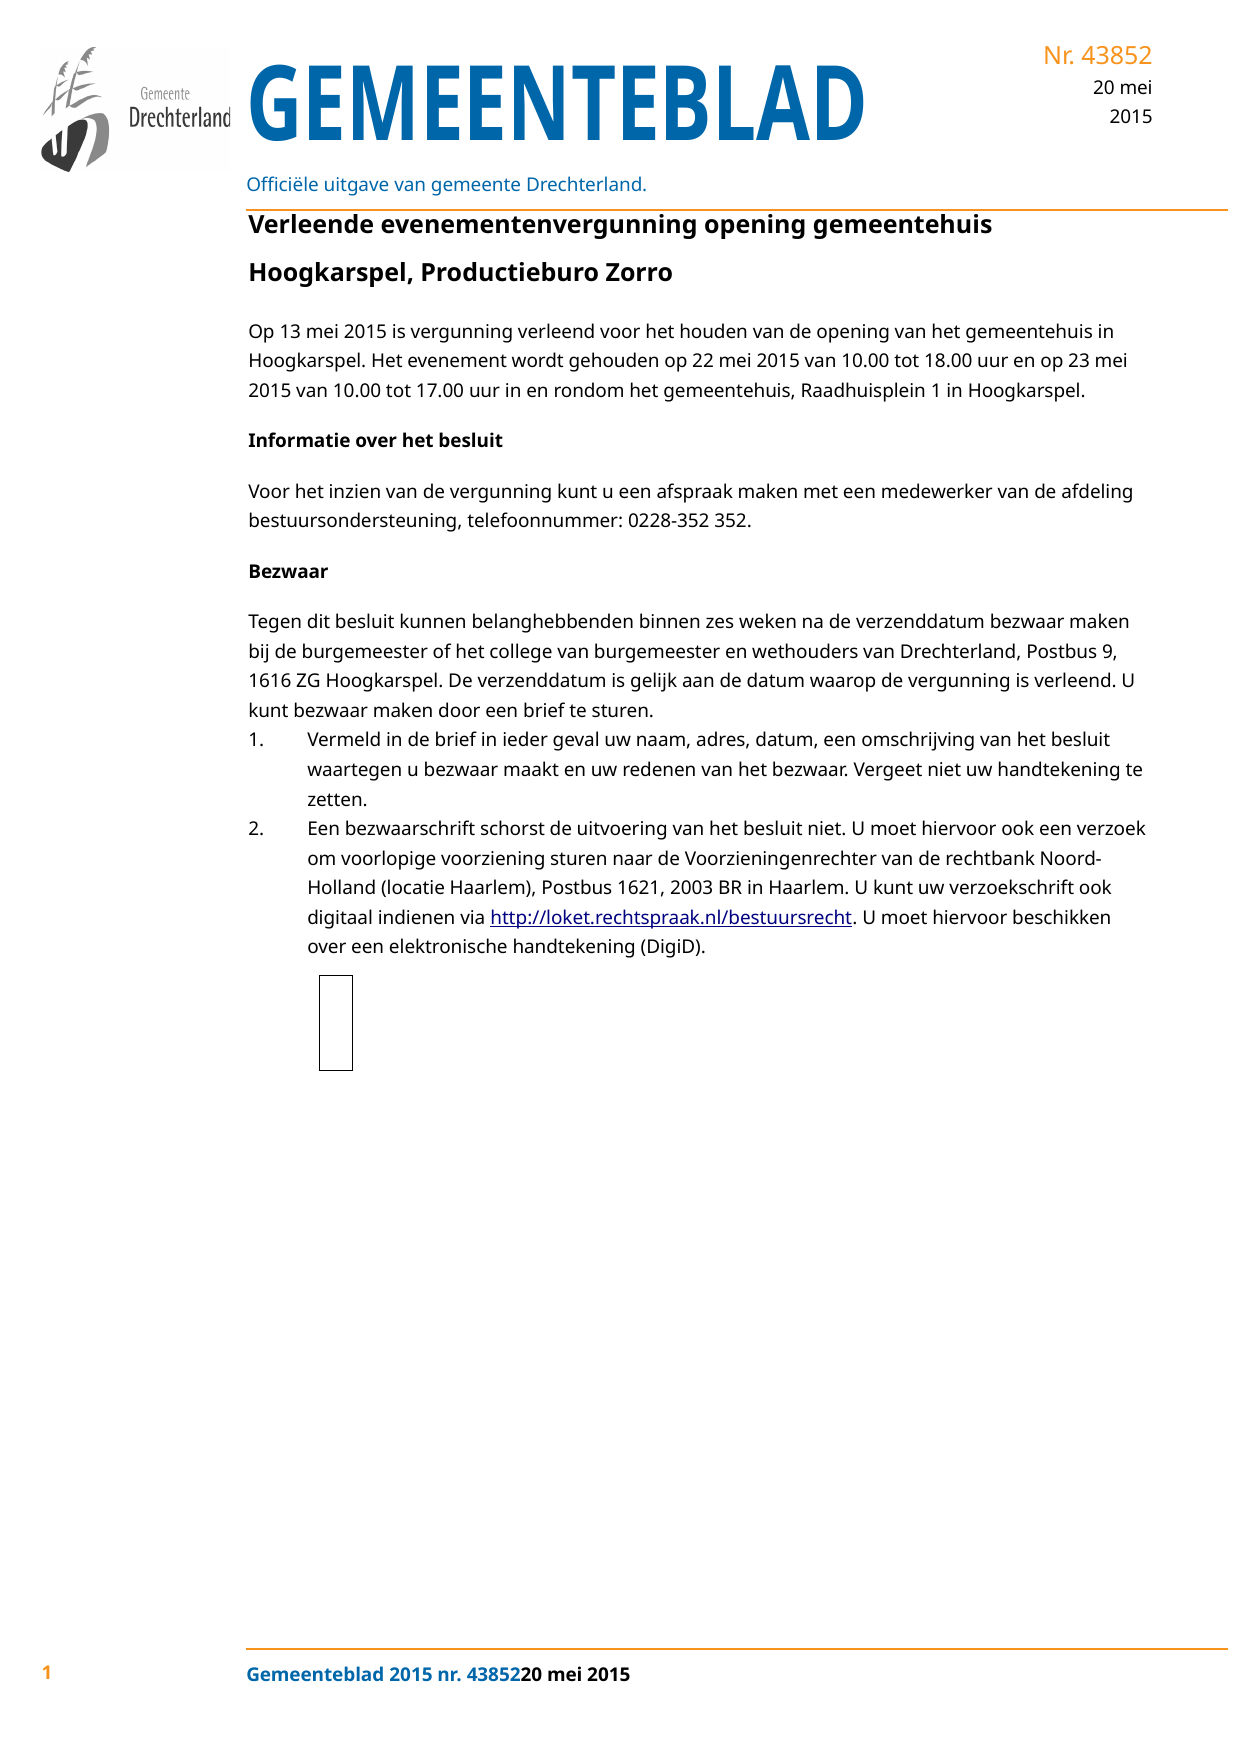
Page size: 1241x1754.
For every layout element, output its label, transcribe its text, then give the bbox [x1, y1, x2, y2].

text Voor het inzien van de vergunning kunt u een afspraak maken met een medewerker van de afdeling bestuursondersteuning, telefoonnummer: 0228-352 352. [248, 478, 1152, 533]
text Op 13 mei 2015 is vergunning verleend voor het houden van de opening van het gemeentehuis in Hoogkarspel. Het evenement wordt gehouden op 22 mei 2015 van 10.00 tot 18.00 uur en op 23 mei 2015 van 10.00 tot 17.00 uur in en rondom het gemeentehuis, Raadhuisplein 1 in Hoogkarspel. [248, 318, 1152, 403]
text Bezwaar [248, 558, 1152, 584]
list Vermeld in de brief in ieder geval uw naam, adres, datum, een omschrijving van het besluit waartegen u bezwaar maakt en uw redenen van het bezwaar. Vergeet niet uw handtekening te zetten. [248, 727, 1152, 812]
picture [41, 47, 231, 172]
text Informatie over het besluit [248, 427, 1152, 453]
list Een bezwaarschrift schorst de uitvoering van het besluit niet. U moet hiervoor ook een verzoek om voorlopige voorziening sturen naar de Voorzieningenrechter van de rechtbank Noord-Holland (locatie Haarlem), Postbus 1621, 2003 BR in Haarlem. U kunt uw verzoekschrift ook digitaal indienen via http://loket.rechtspraak.nl/bestuursrecht. U moet hiervoor beschikken over een elektronische handtekening (DigiD). [248, 815, 1152, 959]
text Verleende evenementenvergunning opening gemeentehuis Hoogkarspel, Productieburo Zorro [248, 211, 1152, 288]
text Tegen dit besluit kunnen belanghebbenden binnen zes weken na de verzenddatum bezwaar maken bij de burgemeester of het college van burgemeester en wethouders van Drechterland, Postbus 9, 1616 ZG Hoogkarspel. De verzenddatum is gelijk aan de datum waarop de vergunning is verleend. U kunt bezwaar maken door een brief te sturen. [248, 608, 1152, 723]
